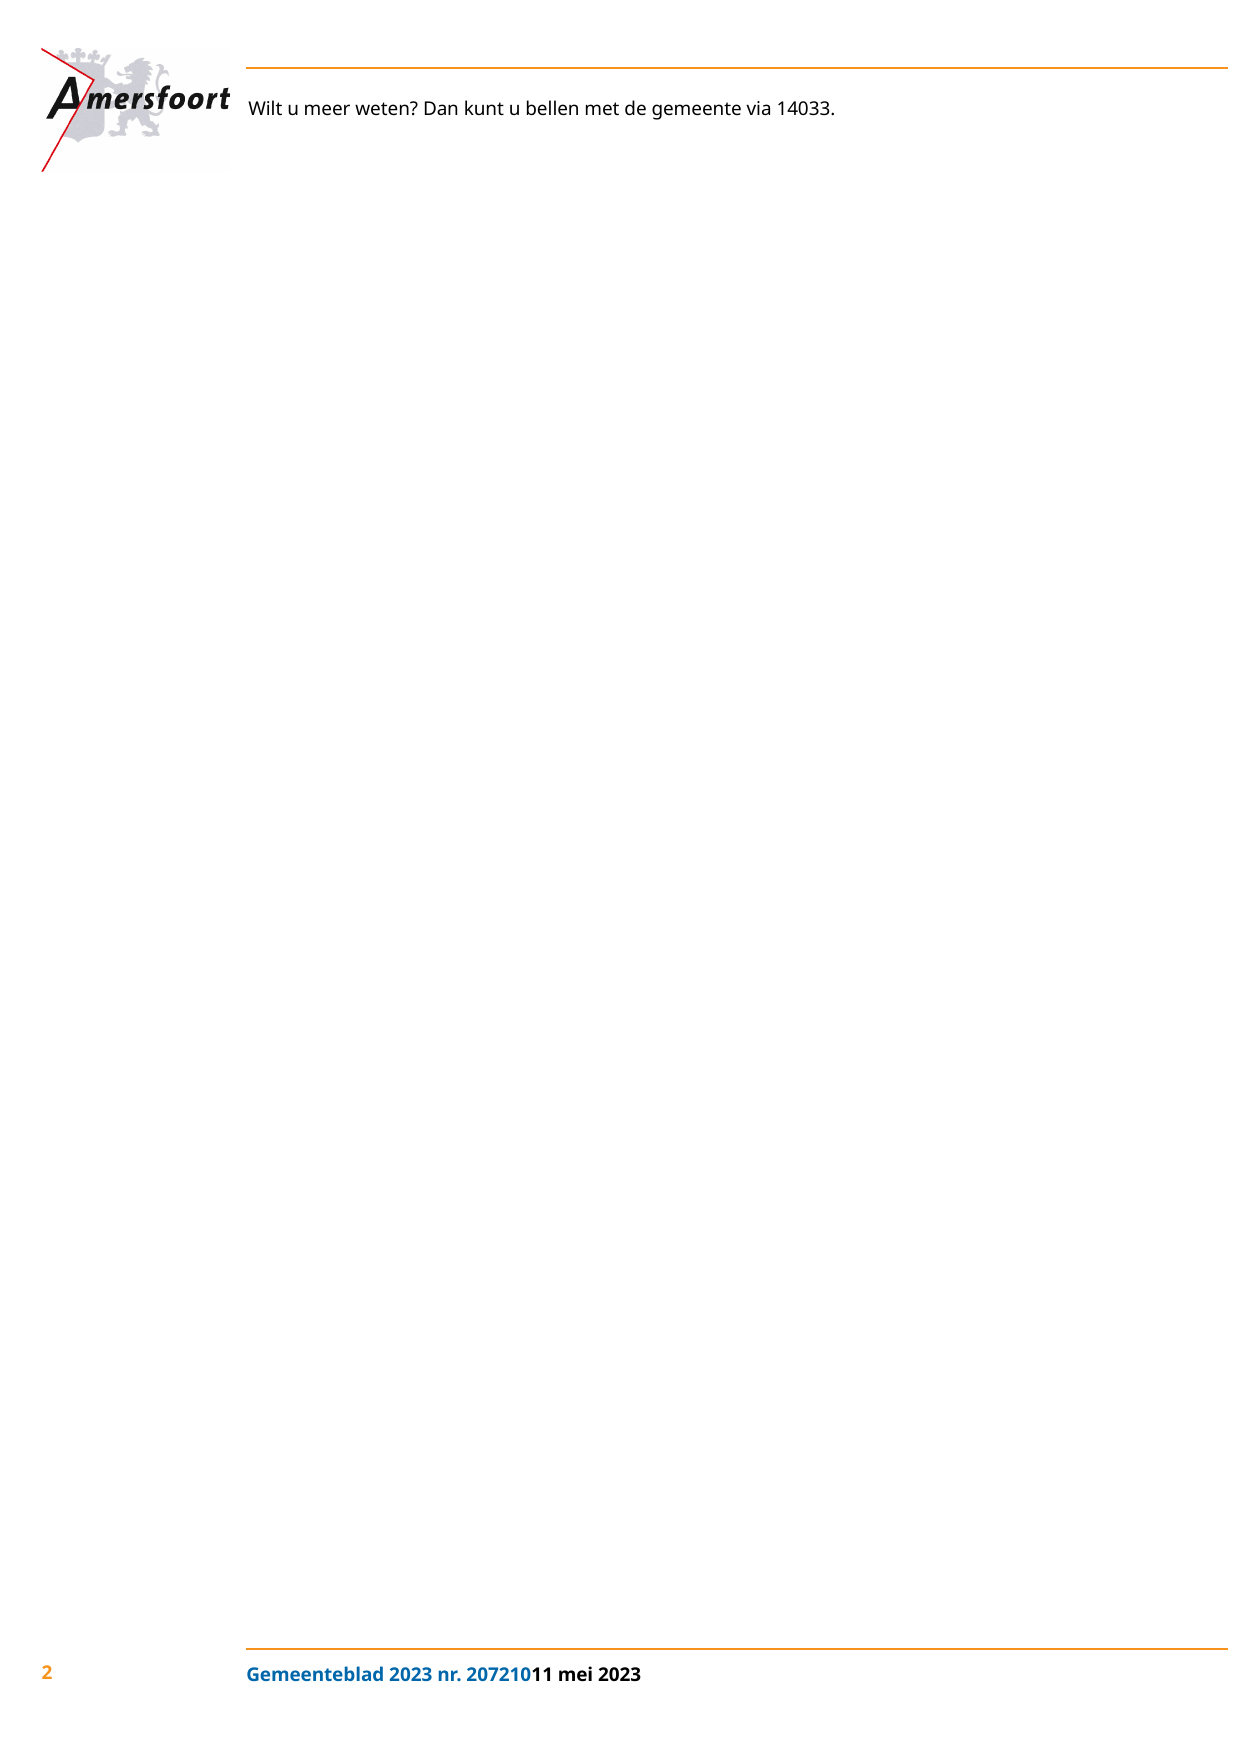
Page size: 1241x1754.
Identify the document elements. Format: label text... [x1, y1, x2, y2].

text Wilt u meer weten? Dan kunt u bellen met de gemeente via 14033. [248, 95, 1152, 121]
picture [41, 47, 231, 172]
